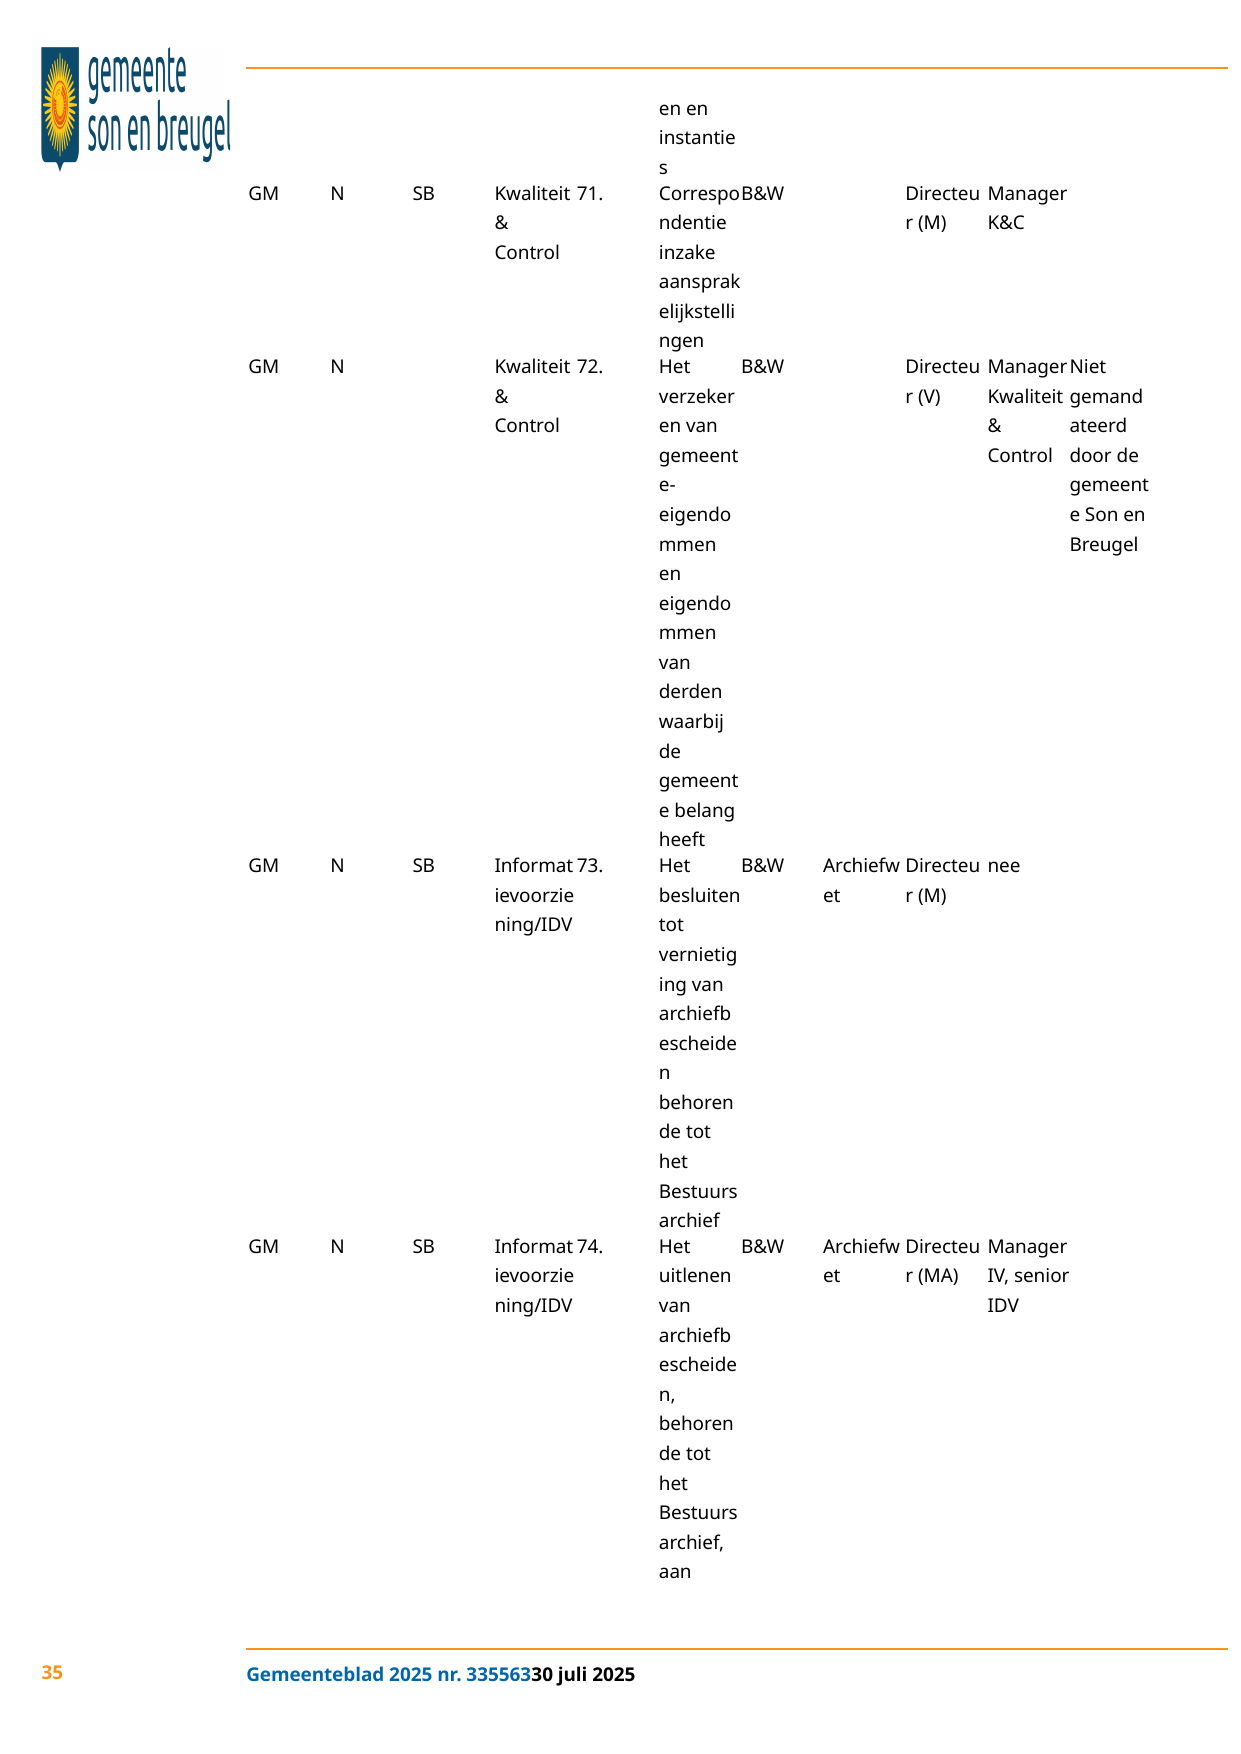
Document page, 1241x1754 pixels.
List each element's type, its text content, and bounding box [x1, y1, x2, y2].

table_cell N [330, 853, 412, 1233]
table_cell en en instanties [659, 95, 741, 180]
table_cell Het besluiten tot vernietiging van archiefbescheiden behorende tot het Bestuursarchief [659, 853, 741, 1233]
table_cell N [330, 353, 412, 852]
table_cell [494, 95, 577, 180]
table_cell Directeur (M) [905, 853, 987, 1233]
table_cell Archiefwet [823, 853, 905, 1233]
table_cell SB [412, 853, 494, 1233]
table_cell [741, 95, 823, 180]
table_cell [330, 95, 412, 180]
table_cell N [330, 180, 412, 353]
table_cell 72. [577, 353, 659, 852]
table_cell [1069, 95, 1152, 180]
table_cell [1069, 1233, 1152, 1584]
table_cell Het uitlenen van archiefbescheiden, behorende tot het Bestuursarchief, aan [659, 1233, 741, 1584]
table_cell [1069, 180, 1152, 353]
table_cell SB [412, 180, 494, 353]
table_cell Kwaliteit & Control [494, 180, 577, 353]
table_cell [823, 180, 905, 353]
table_cell [1069, 853, 1152, 1233]
table_cell Correspondentie inzake aansprakelijkstellingen [659, 180, 741, 353]
table_cell 73. [577, 853, 659, 1233]
table_cell [823, 353, 905, 852]
table_cell Manager K&C [987, 180, 1069, 353]
table_cell Informatievoorziening/IDV [494, 1233, 577, 1584]
table_cell B&W [741, 853, 823, 1233]
table_cell Directeur (M) [905, 180, 987, 353]
table_cell Archiefwet [823, 1233, 905, 1584]
table_cell SB [412, 1233, 494, 1584]
table_cell Directeur (V) [905, 353, 987, 852]
table_cell Het verzekeren van gemeente-eigendommen en eigendommen van derden waarbij de gemeente belang heeft [659, 353, 741, 852]
table_cell Kwaliteit & Control [494, 353, 577, 852]
table_cell nee [987, 853, 1069, 1233]
table_cell GM [248, 180, 330, 353]
table_cell [905, 95, 987, 180]
table_cell N [330, 1233, 412, 1584]
table_cell B&W [741, 1233, 823, 1584]
table_cell Niet gemandateerd door de gemeente Son en Breugel [1069, 353, 1152, 852]
table_cell 74. [577, 1233, 659, 1584]
picture [41, 47, 231, 172]
table_cell Manager IV, senior IDV [987, 1233, 1069, 1584]
table_cell [248, 95, 330, 180]
table_cell Directeur (MA) [905, 1233, 987, 1584]
table_cell Manager Kwaliteit & Control [987, 353, 1069, 852]
table_cell [823, 95, 905, 180]
table_cell B&W [741, 180, 823, 353]
table_cell GM [248, 853, 330, 1233]
table_cell GM [248, 1233, 330, 1584]
table_cell [412, 353, 494, 852]
table_cell [577, 95, 659, 180]
table_cell [987, 95, 1069, 180]
table_cell 71. [577, 180, 659, 353]
table_cell [412, 95, 494, 180]
table_cell GM [248, 353, 330, 852]
table_cell B&W [741, 353, 823, 852]
table_cell Informatievoorziening/IDV [494, 853, 577, 1233]
